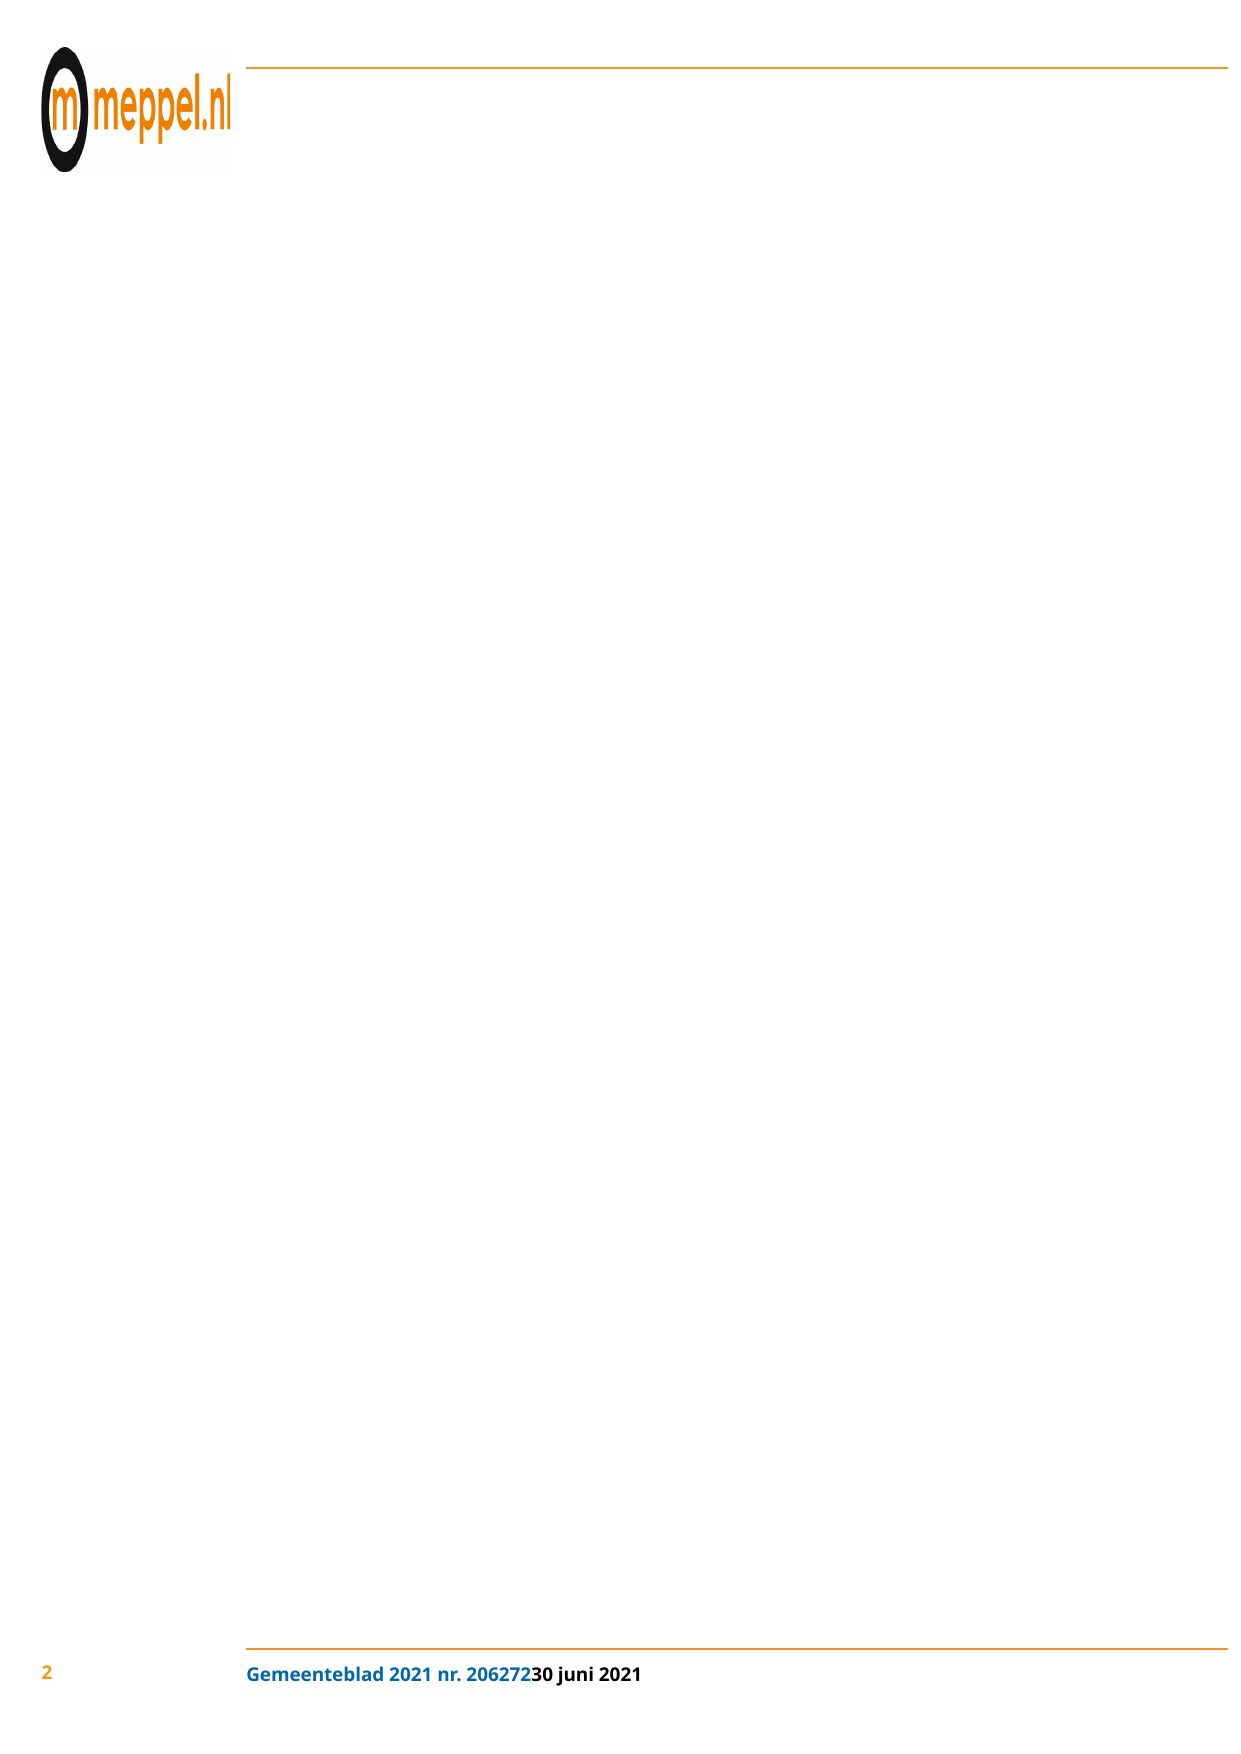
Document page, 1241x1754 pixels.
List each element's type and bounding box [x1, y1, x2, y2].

picture [41, 47, 231, 172]
